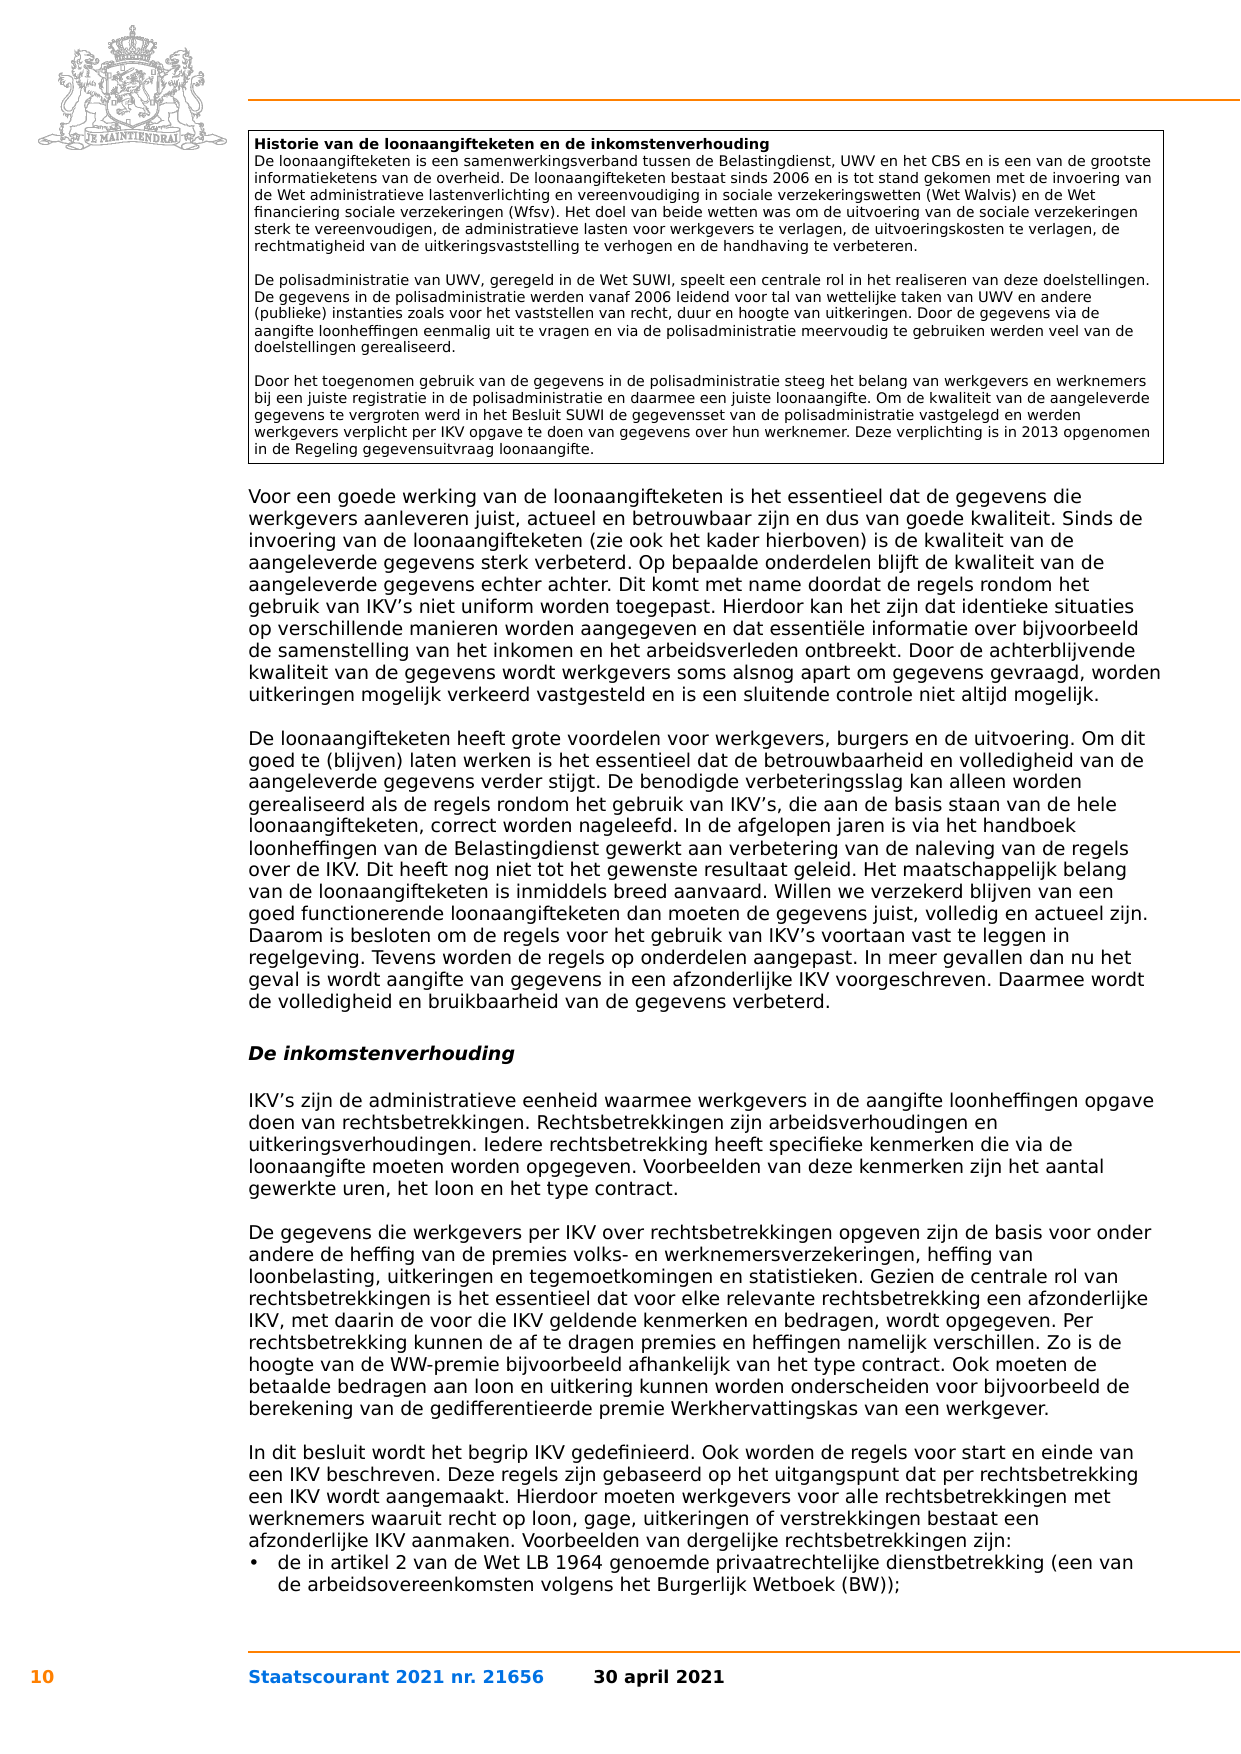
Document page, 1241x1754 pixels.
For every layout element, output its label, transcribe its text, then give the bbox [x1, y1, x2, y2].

table_cell [249, 255, 1163, 271]
text • de in artikel 2 van de Wet LB 1964 genoemde privaatrechtelijke dienstbetrekking (een van de arbeidsovereenkomsten volgens het Burgerlijk Wetboek (BW)); [248, 1552, 1163, 1596]
table_cell Door het toegenomen gebruik van de gegevens in de polisadministratie steeg het belang van werkgevers en werknemers bij een juiste registratie in de polisadministratie en daarmee een juiste loonaangifte. Om de kwaliteit van de aangeleverde gegevens te vergroten werd in het Besluit SUWI de gegevensset van de polisadministratie vastgelegd en werden werkgevers verplicht per IKV opgave te doen van gegevens over hun werknemer. Deze verplichting is in 2013 opgenomen in de Regeling gegevensuitvraag loonaangifte. [249, 373, 1163, 463]
table_header Historie van de loonaangifteketen en de inkomstenverhouding De loonaangifteketen is een samenwerkingsverband tussen de Belastingdienst, UWV en het CBS en is een van de grootste informatieketens van de overheid. De loonaangifteketen bestaat sinds 2006 en is tot stand gekomen met de invoering van de Wet administratieve lastenverlichting en vereenvoudiging in sociale verzekeringswetten (Wet Walvis) en de Wet financiering sociale verzekeringen (Wfsv). Het doel van beide wetten was om de uitvoering van de sociale verzekeringen sterk te vereenvoudigen, de administratieve lasten voor werkgevers te verlagen, de uitvoeringskosten te verlagen, de rechtmatigheid van de uitkeringsvaststelling te verhogen en de handhaving te verbeteren. [249, 131, 1163, 254]
text IKV’s zijn de administratieve eenheid waarmee werkgevers in de aangifte loonheffingen opgave doen van rechtsbetrekkingen. Rechtsbetrekkingen zijn arbeidsverhoudingen en uitkeringsverhoudingen. Iedere rechtsbetrekking heeft specifieke kenmerken die via de loonaangifte moeten worden opgegeven. Voorbeelden van deze kenmerken zijn het aantal gewerkte uren, het loon en het type contract. [248, 1090, 1163, 1200]
table_cell [249, 356, 1163, 373]
subtitle De inkomstenverhouding [248, 1043, 1163, 1065]
table_cell De polisadministratie van UWV, geregeld in de Wet SUWI, speelt een centrale rol in het realiseren van deze doelstellingen. De gegevens in de polisadministratie werden vanaf 2006 leidend voor tal van wettelijke taken van UWV en andere (publieke) instanties zoals voor het vaststellen van recht, duur en hoogte van uitkeringen. Door de gegevens via de aangifte loonheffingen eenmalig uit te vragen en via de polisadministratie meervoudig te gebruiken werden veel van de doelstellingen gerealiseerd. [249, 271, 1163, 356]
text In dit besluit wordt het begrip IKV gedefinieerd. Ook worden de regels voor start en einde van een IKV beschreven. Deze regels zijn gebaseerd op het uitgangspunt dat per rechtsbetrekking een IKV wordt aangemaakt. Hierdoor moeten werkgevers voor alle rechtsbetrekkingen met werknemers waaruit recht op loon, gage, uitkeringen of verstrekkingen bestaat een afzonderlijke IKV aanmaken. Voorbeelden van dergelijke rechtsbetrekkingen zijn: [248, 1442, 1163, 1552]
text De loonaangifteketen heeft grote voordelen voor werkgevers, burgers en de uitvoering. Om dit goed te (blijven) laten werken is het essentieel dat de betrouwbaarheid en volledigheid van de aangeleverde gegevens verder stijgt. De benodigde verbeteringsslag kan alleen worden gerealiseerd als de regels rondom het gebruik van IKV’s, die aan de basis staan van de hele loonaangifteketen, correct worden nageleefd. In de afgelopen jaren is via het handboek loonheffingen van de Belastingdienst gewerkt aan verbetering van de naleving van de regels over de IKV. Dit heeft nog niet tot het gewenste resultaat geleid. Het maatschappelijk belang van de loonaangifteketen is inmiddels breed aanvaard. Willen we verzekerd blijven van een goed functionerende loonaangifteketen dan moeten de gegevens juist, volledig en actueel zijn. Daarom is besloten om de regels voor het gebruik van IKV’s voortaan vast te leggen in regelgeving. Tevens worden de regels op onderdelen aangepast. In meer gevallen dan nu het geval is wordt aangifte van gegevens in een afzonderlijke IKV voorgeschreven. Daarmee wordt de volledigheid en bruikbaarheid van de gegevens verbeterd. [248, 727, 1163, 1013]
text Voor een goede werking van de loonaangifteketen is het essentieel dat de gegevens die werkgevers aanleveren juist, actueel en betrouwbaar zijn en dus van goede kwaliteit. Sinds de invoering van de loonaangifteketen (zie ook het kader hierboven) is de kwaliteit van de aangeleverde gegevens sterk verbeterd. Op bepaalde onderdelen blijft de kwaliteit van de aangeleverde gegevens echter achter. Dit komt met name doordat de regels rondom het gebruik van IKV’s niet uniform worden toegepast. Hierdoor kan het zijn dat identieke situaties op verschillende manieren worden aangegeven en dat essentiële informatie over bijvoorbeeld de samenstelling van het inkomen en het arbeidsverleden ontbreekt. Door de achterblijvende kwaliteit van de gegevens wordt werkgevers soms alsnog apart om gegevens gevraagd, worden uitkeringen mogelijk verkeerd vastgesteld en is een sluitende controle niet altijd mogelijk. [248, 486, 1163, 706]
text De gegevens die werkgevers per IKV over rechtsbetrekkingen opgeven zijn de basis voor onder andere de heffing van de premies volks- en werknemersverzekeringen, heffing van loonbelasting, uitkeringen en tegemoetkomingen en statistieken. Gezien de centrale rol van rechtsbetrekkingen is het essentieel dat voor elke relevante rechtsbetrekking een afzonderlijke IKV, met daarin de voor die IKV geldende kenmerken en bedragen, wordt opgegeven. Per rechtsbetrekking kunnen de af te dragen premies en heffingen namelijk verschillen. Zo is de hoogte van de WW-premie bijvoorbeeld afhankelijk van het type contract. Ook moeten de betaalde bedragen aan loon en uitkering kunnen worden onderscheiden voor bijvoorbeeld de berekening van de gedifferentieerde premie Werkhervattingskas van een werkgever. [248, 1222, 1163, 1420]
picture [38, 25, 227, 150]
